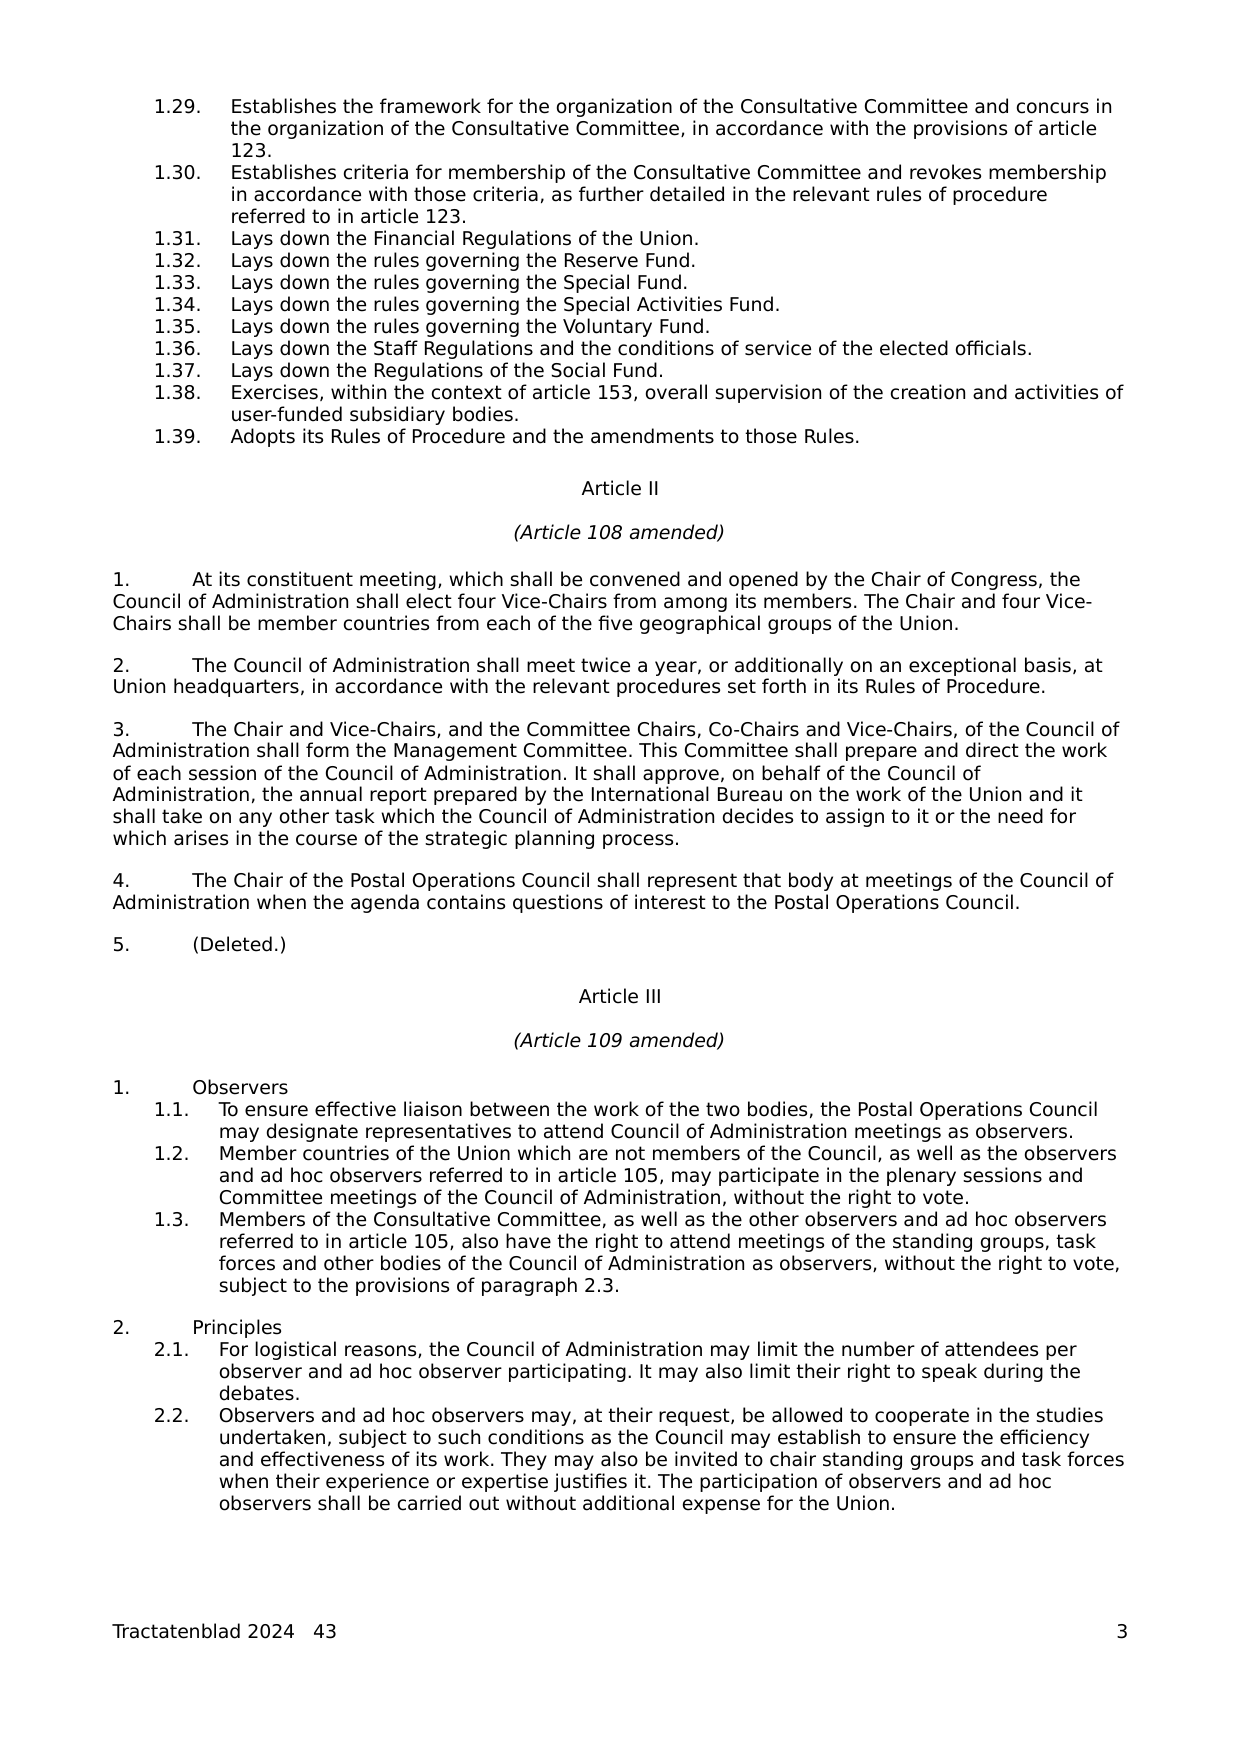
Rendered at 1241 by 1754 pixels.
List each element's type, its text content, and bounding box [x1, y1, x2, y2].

text 2. Principles [112, 1317, 1128, 1339]
text 1.29. Establishes the framework for the organization of the Consultative Committee and concurs in the organization of the Consultative Committee, in accordance with the provisions of article 123. [153, 96, 1128, 162]
text 2.2. Observers and ad hoc observers may, at their request, be allowed to cooperate in the studies undertaken, subject to such conditions as the Council may establish to ensure the efficiency and effectiveness of its work. They may also be invited to chair standing groups and task forces when their experience or expertise justifies it. The participation of observers and ad hoc observers shall be carried out without additional expense for the Union. [153, 1405, 1128, 1515]
text 2. The Council of Administration shall meet twice a year, or additionally on an exceptional basis, at Union headquarters, in accordance with the relevant procedures set forth in its Rules of Procedure. [112, 654, 1128, 698]
text 3. The Chair and Vice-Chairs, and the Committee Chairs, Co-Chairs and Vice-Chairs, of the Council of Administration shall form the Management Committee. This Committee shall prepare and direct the work of each session of the Council of Administration. It shall approve, on behalf of the Council of Administration, the annual report prepared by the International Bureau on the work of the Union and it shall take on any other task which the Council of Administration decides to assign to it or the need for which arises in the course of the strategic planning process. [112, 718, 1128, 850]
text 2.1. For logistical reasons, the Council of Administration may limit the number of attendees per observer and ad hoc observer participating. It may also limit their right to speak during the debates. [153, 1339, 1128, 1405]
text 1.2. Member countries of the Union which are not members of the Council, as well as the observers and ad hoc observers referred to in article 105, may participate in the plenary sessions and Committee meetings of the Council of Administration, without the right to vote. [153, 1143, 1128, 1209]
subtitle Article II (Article 108 amended) [112, 478, 1128, 543]
text 1.37. Lays down the Regulations of the Social Fund. [153, 360, 1128, 382]
text 1. At its constituent meeting, which shall be convened and opened by the Chair of Congress, the Council of Administration shall elect four Vice-Chairs from among its members. The Chair and four Vice-Chairs shall be member countries from each of the five geographical groups of the Union. [112, 568, 1128, 634]
text 1.35. Lays down the rules governing the Voluntary Fund. [153, 316, 1128, 338]
subtitle Article III (Article 109 amended) [112, 986, 1128, 1052]
text 1.1. To ensure effective liaison between the work of the two bodies, the Postal Operations Council may designate representatives to attend Council of Administration meetings as observers. [153, 1099, 1128, 1143]
text 4. The Chair of the Postal Operations Council shall represent that body at meetings of the Council of Administration when the agenda contains questions of interest to the Postal Operations Council. [112, 870, 1128, 914]
text 1.30. Establishes criteria for membership of the Consultative Committee and revokes membership in accordance with those criteria, as further detailed in the relevant rules of procedure referred to in article 123. [153, 162, 1128, 228]
text 1.32. Lays down the rules governing the Reserve Fund. [153, 250, 1128, 272]
text 5. (Deleted.) [112, 934, 1128, 956]
text 1.38. Exercises, within the context of article 153, overall supervision of the creation and activities of user-funded subsidiary bodies. [153, 382, 1128, 426]
text 1.31. Lays down the Financial Regulations of the Union. [153, 228, 1128, 250]
text 1.3. Members of the Consultative Committee, as well as the other observers and ad hoc observers referred to in article 105, also have the right to attend meetings of the standing groups, task forces and other bodies of the Council of Administration as observers, without the right to vote, subject to the provisions of paragraph 2.3. [153, 1209, 1128, 1297]
text 1.34. Lays down the rules governing the Special Activities Fund. [153, 294, 1128, 316]
text 1. Observers [112, 1077, 1128, 1099]
text 1.33. Lays down the rules governing the Special Fund. [153, 272, 1128, 294]
text 1.36. Lays down the Staff Regulations and the conditions of service of the elected officials. [153, 338, 1128, 360]
text 1.39. Adopts its Rules of Procedure and the amendments to those Rules. [153, 426, 1128, 448]
